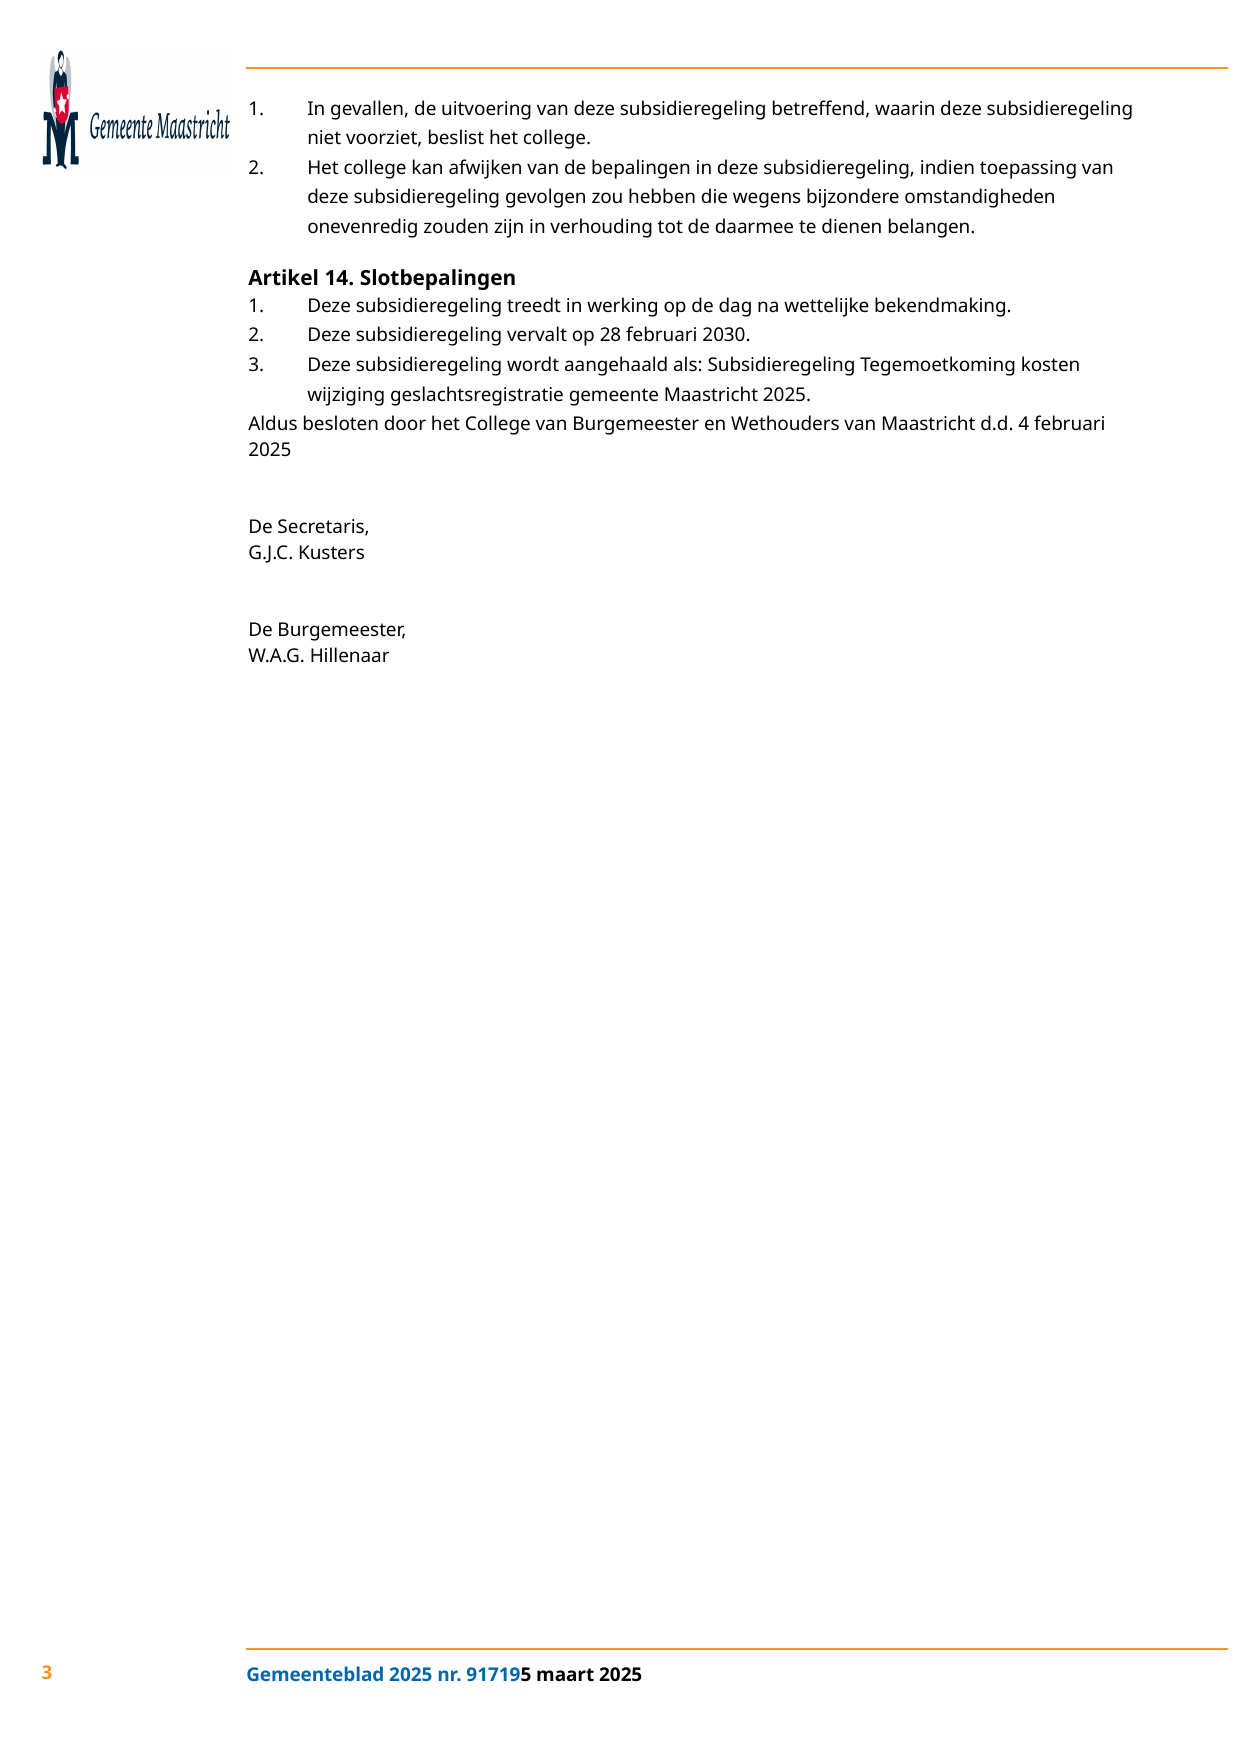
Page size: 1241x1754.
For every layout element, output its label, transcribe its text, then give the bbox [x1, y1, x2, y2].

text Aldus besloten door het College van Burgemeester en Wethouders van Maastricht d.d. 4 februari 2025 [248, 410, 1152, 462]
list Deze subsidieregeling treedt in werking op de dag na wettelijke bekendmaking. [248, 292, 1152, 318]
picture [41, 47, 231, 172]
text G.J.C. Kusters [248, 539, 1152, 565]
text Artikel 14. Slotbepalingen [248, 263, 1152, 292]
list In gevallen, de uitvoering van deze subsidieregeling betreffend, waarin deze subsidieregeling niet voorziet, beslist het college. [248, 95, 1152, 150]
text De Burgemeester, [248, 616, 1152, 642]
text De Secretaris, [248, 513, 1152, 539]
text W.A.G. Hillenaar [248, 642, 1152, 668]
list Deze subsidieregeling vervalt op 28 februari 2030. [248, 322, 1152, 347]
list Het college kan afwijken van de bepalingen in deze subsidieregeling, indien toepassing van deze subsidieregeling gevolgen zou hebben die wegens bijzondere omstandigheden onevenredig zouden zijn in verhouding tot de daarmee te dienen belangen. [248, 154, 1152, 239]
list Deze subsidieregeling wordt aangehaald als: Subsidieregeling Tegemoetkoming kosten wijziging geslachtsregistratie gemeente Maastricht 2025. [248, 351, 1152, 406]
